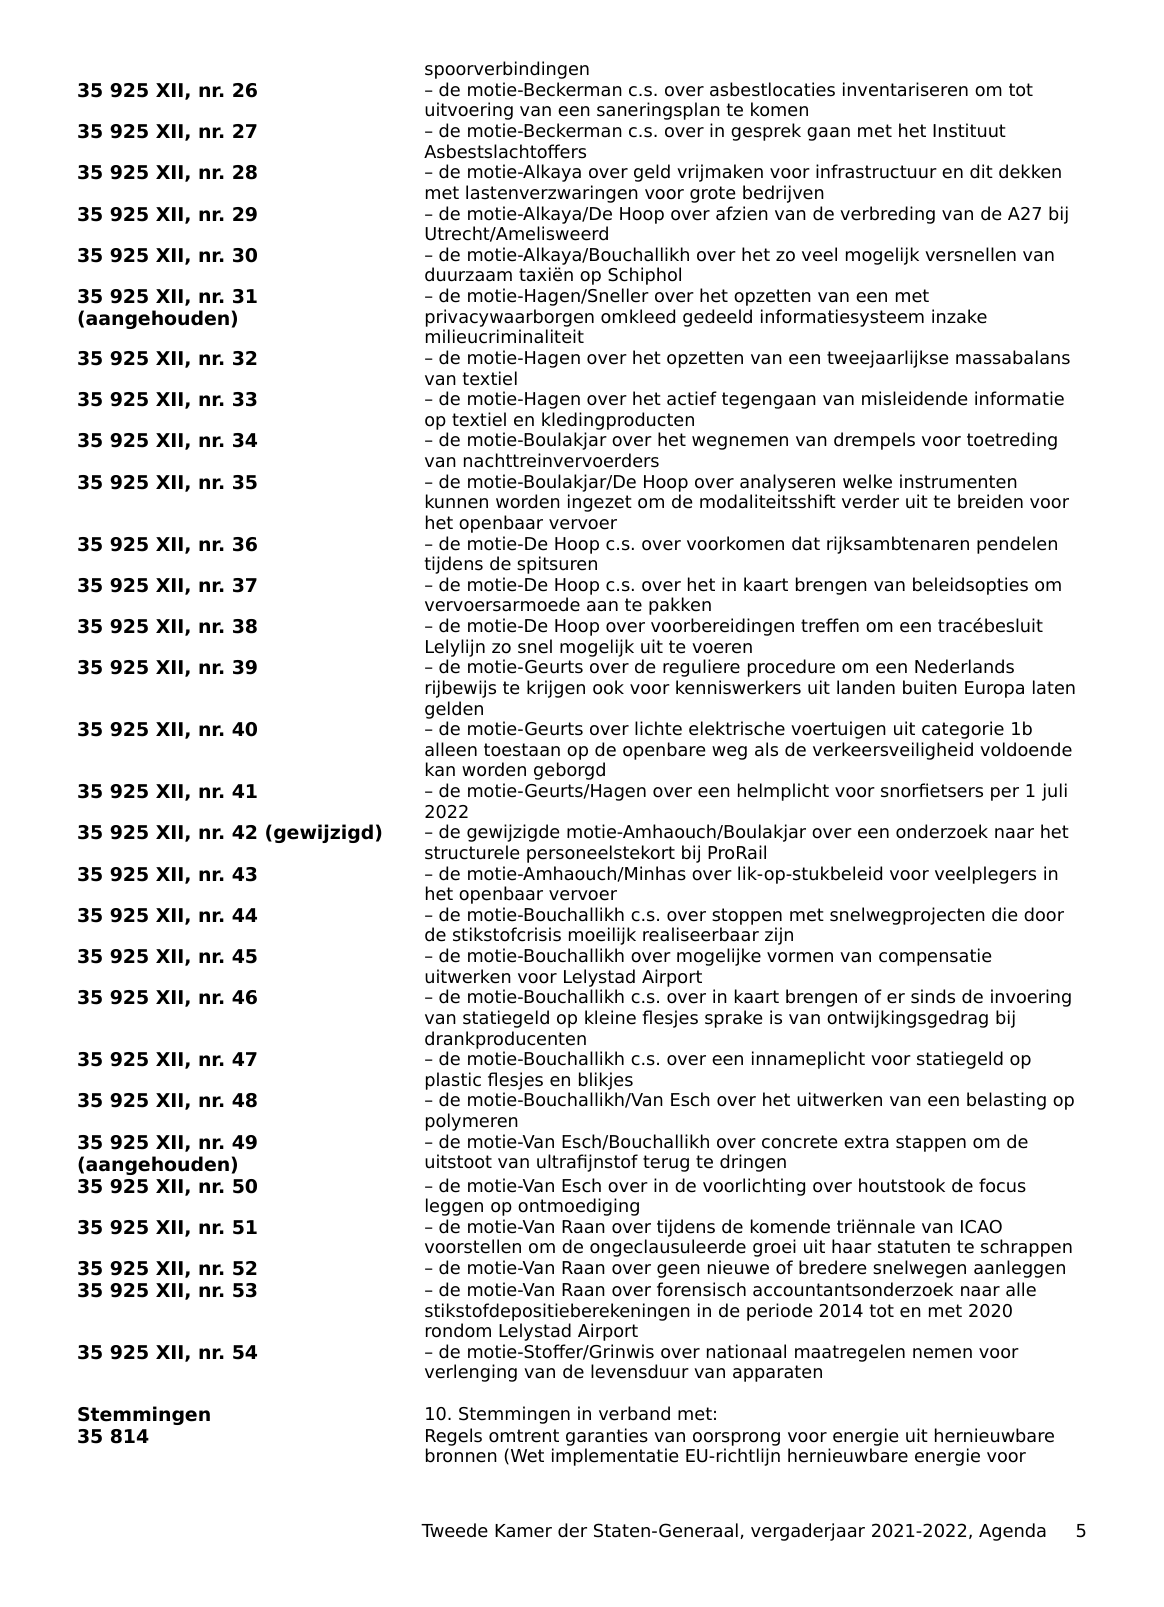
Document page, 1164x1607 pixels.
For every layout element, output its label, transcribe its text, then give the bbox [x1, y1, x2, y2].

table_cell [401, 286, 418, 348]
table_cell [401, 59, 418, 80]
table_cell [401, 348, 418, 389]
table_cell 35 925 XII, nr. 27 [77, 121, 401, 162]
table_cell – de motie-Hagen/Sneller over het opzetten van een met privacywaarborgen omkleed gedeeld informatiesysteem inzake milieucriminaliteit [418, 286, 1087, 348]
table_cell 35 925 XII, nr. 53 [77, 1280, 401, 1342]
table_cell 35 925 XII, nr. 47 [77, 1049, 401, 1090]
table_cell [77, 59, 401, 80]
table_cell – de motie-Bouchallikh/Van Esch over het uitwerken van een belasting op polymeren [418, 1090, 1087, 1132]
table_cell – de motie-Alkaya over geld vrijmaken voor infrastructuur en dit dekken met lastenverzwaringen voor grote bedrijven [418, 162, 1087, 203]
table_cell – de motie-Beckerman c.s. over asbestlocaties inventariseren om tot uitvoering van een saneringsplan te komen [418, 80, 1087, 121]
table_cell – de motie-Van Esch over in de voorlichting over houtstook de focus leggen op ontmoediging [418, 1176, 1087, 1217]
table_cell 35 925 XII, nr. 38 [77, 616, 401, 657]
table_cell [401, 905, 418, 946]
table_cell [401, 1217, 418, 1258]
table_cell 35 925 XII, nr. 39 [77, 657, 401, 719]
table_cell [401, 719, 418, 781]
table_cell [401, 822, 418, 863]
table_cell 35 925 XII, nr. 37 [77, 575, 401, 616]
table_cell 35 925 XII, nr. 51 [77, 1217, 401, 1258]
table_cell [401, 1404, 418, 1426]
table_cell – de motie-De Hoop over voorbereidingen treffen om een tracébesluit Lelylijn zo snel mogelijk uit te voeren [418, 616, 1087, 657]
table_cell 35 925 XII, nr. 49 (aangehouden) [77, 1132, 401, 1176]
table_cell [401, 1090, 418, 1132]
table_cell – de motie-De Hoop c.s. over het in kaart brengen van beleidsopties om vervoersarmoede aan te pakken [418, 575, 1087, 616]
table_cell – de motie-Bouchallikh c.s. over stoppen met snelwegprojecten die door de stikstofcrisis moeilijk realiseerbaar zijn [418, 905, 1087, 946]
table_cell Regels omtrent garanties van oorsprong voor energie uit hernieuwbare bronnen (Wet implementatie EU-richtlijn hernieuwbare energie voor [418, 1426, 1087, 1467]
table_cell – de motie-De Hoop c.s. over voorkomen dat rijksambtenaren pendelen tijdens de spitsuren [418, 534, 1087, 575]
table_cell – de gewijzigde motie-Amhaouch/Boulakjar over een onderzoek naar het structurele personeelstekort bij ProRail [418, 822, 1087, 863]
table_cell 35 814 [77, 1426, 401, 1467]
table_cell 35 925 XII, nr. 46 [77, 987, 401, 1049]
table_cell – de motie-Van Raan over geen nieuwe of bredere snelwegen aanleggen [418, 1258, 1087, 1280]
table_cell – de motie-Bouchallikh over mogelijke vormen van compensatie uitwerken voor Lelystad Airport [418, 946, 1087, 987]
table_cell 10. Stemmingen in verband met: [418, 1404, 1087, 1426]
table_cell 35 925 XII, nr. 30 [77, 245, 401, 286]
table_cell [401, 1383, 418, 1404]
table_cell 35 925 XII, nr. 33 [77, 389, 401, 430]
table_cell – de motie-Bouchallikh c.s. over een innameplicht voor statiegeld op plastic flesjes en blikjes [418, 1049, 1087, 1090]
table_cell – de motie-Alkaya/De Hoop over afzien van de verbreding van de A27 bij Utrecht/Amelisweerd [418, 204, 1087, 245]
table_cell [401, 657, 418, 719]
table_cell 35 925 XII, nr. 32 [77, 348, 401, 389]
table_cell – de motie-Van Esch/Bouchallikh over concrete extra stappen om de uitstoot van ultrafijnstof terug te dringen [418, 1132, 1087, 1176]
table_cell – de motie-Amhaouch/Minhas over lik-op-stukbeleid voor veelplegers in het openbaar vervoer [418, 864, 1087, 905]
table_cell [401, 781, 418, 822]
table_cell [401, 1049, 418, 1090]
table_cell – de motie-Geurts over lichte elektrische voertuigen uit categorie 1b alleen toestaan op de openbare weg als de verkeersveiligheid voldoende kan worden geborgd [418, 719, 1087, 781]
table_cell [401, 162, 418, 203]
table_cell 35 925 XII, nr. 44 [77, 905, 401, 946]
table_cell [401, 1176, 418, 1217]
table_cell [401, 472, 418, 533]
table_cell [401, 987, 418, 1049]
table_cell [401, 389, 418, 430]
table_cell [401, 1342, 418, 1383]
table_cell 35 925 XII, nr. 36 [77, 534, 401, 575]
table_cell 35 925 XII, nr. 40 [77, 719, 401, 781]
table_cell – de motie-Beckerman c.s. over in gesprek gaan met het Instituut Asbestslachtoffers [418, 121, 1087, 162]
table_cell 35 925 XII, nr. 43 [77, 864, 401, 905]
table_cell [401, 430, 418, 472]
table_cell [401, 1132, 418, 1176]
table_cell [401, 245, 418, 286]
table_cell [401, 864, 418, 905]
table_cell – de motie-Van Raan over tijdens de komende triënnale van ICAO voorstellen om de ongeclausuleerde groei uit haar statuten te schrappen [418, 1217, 1087, 1258]
table_cell 35 925 XII, nr. 52 [77, 1258, 401, 1280]
table_cell 35 925 XII, nr. 42 (gewijzigd) [77, 822, 401, 863]
table_cell [401, 1426, 418, 1467]
table_cell 35 925 XII, nr. 35 [77, 472, 401, 533]
table_cell spoorverbindingen [418, 59, 1087, 80]
table_cell Stemmingen [77, 1404, 401, 1426]
table_cell 35 925 XII, nr. 28 [77, 162, 401, 203]
table_cell 35 925 XII, nr. 34 [77, 430, 401, 472]
table_cell 35 925 XII, nr. 54 [77, 1342, 401, 1383]
table_cell 35 925 XII, nr. 26 [77, 80, 401, 121]
table_cell – de motie-Alkaya/Bouchallikh over het zo veel mogelijk versnellen van duurzaam taxiën op Schiphol [418, 245, 1087, 286]
table_cell 35 925 XII, nr. 45 [77, 946, 401, 987]
table_cell [401, 616, 418, 657]
table_cell 35 925 XII, nr. 41 [77, 781, 401, 822]
table_cell [401, 1280, 418, 1342]
table_cell [401, 80, 418, 121]
table_cell – de motie-Boulakjar over het wegnemen van drempels voor toetreding van nachttreinvervoerders [418, 430, 1087, 472]
table_cell [401, 1258, 418, 1280]
table_cell – de motie-Stoffer/Grinwis over nationaal maatregelen nemen voor verlenging van de levensduur van apparaten [418, 1342, 1087, 1383]
table_cell [401, 946, 418, 987]
table_cell – de motie-Van Raan over forensisch accountantsonderzoek naar alle stikstofdepositieberekeningen in de periode 2014 tot en met 2020 rondom Lelystad Airport [418, 1280, 1087, 1342]
table_cell [418, 1383, 1087, 1404]
table_cell 35 925 XII, nr. 48 [77, 1090, 401, 1132]
table_cell [77, 1383, 401, 1404]
table_cell – de motie-Hagen over het opzetten van een tweejaarlijkse massabalans van textiel [418, 348, 1087, 389]
table_cell 35 925 XII, nr. 29 [77, 204, 401, 245]
table_cell 35 925 XII, nr. 50 [77, 1176, 401, 1217]
table_cell – de motie-Bouchallikh c.s. over in kaart brengen of er sinds de invoering van statiegeld op kleine flesjes sprake is van ontwijkingsgedrag bij drankproducenten [418, 987, 1087, 1049]
table_cell – de motie-Boulakjar/De Hoop over analyseren welke instrumenten kunnen worden ingezet om de modaliteitsshift verder uit te breiden voor het openbaar vervoer [418, 472, 1087, 533]
table_cell [401, 121, 418, 162]
table_cell [401, 534, 418, 575]
table_cell – de motie-Hagen over het actief tegengaan van misleidende informatie op textiel en kledingproducten [418, 389, 1087, 430]
table_cell – de motie-Geurts over de reguliere procedure om een Nederlands rijbewijs te krijgen ook voor kenniswerkers uit landen buiten Europa laten gelden [418, 657, 1087, 719]
table_cell [401, 575, 418, 616]
table_cell [401, 204, 418, 245]
table_cell – de motie-Geurts/Hagen over een helmplicht voor snorfietsers per 1 juli 2022 [418, 781, 1087, 822]
table_cell 35 925 XII, nr. 31 (aangehouden) [77, 286, 401, 348]
